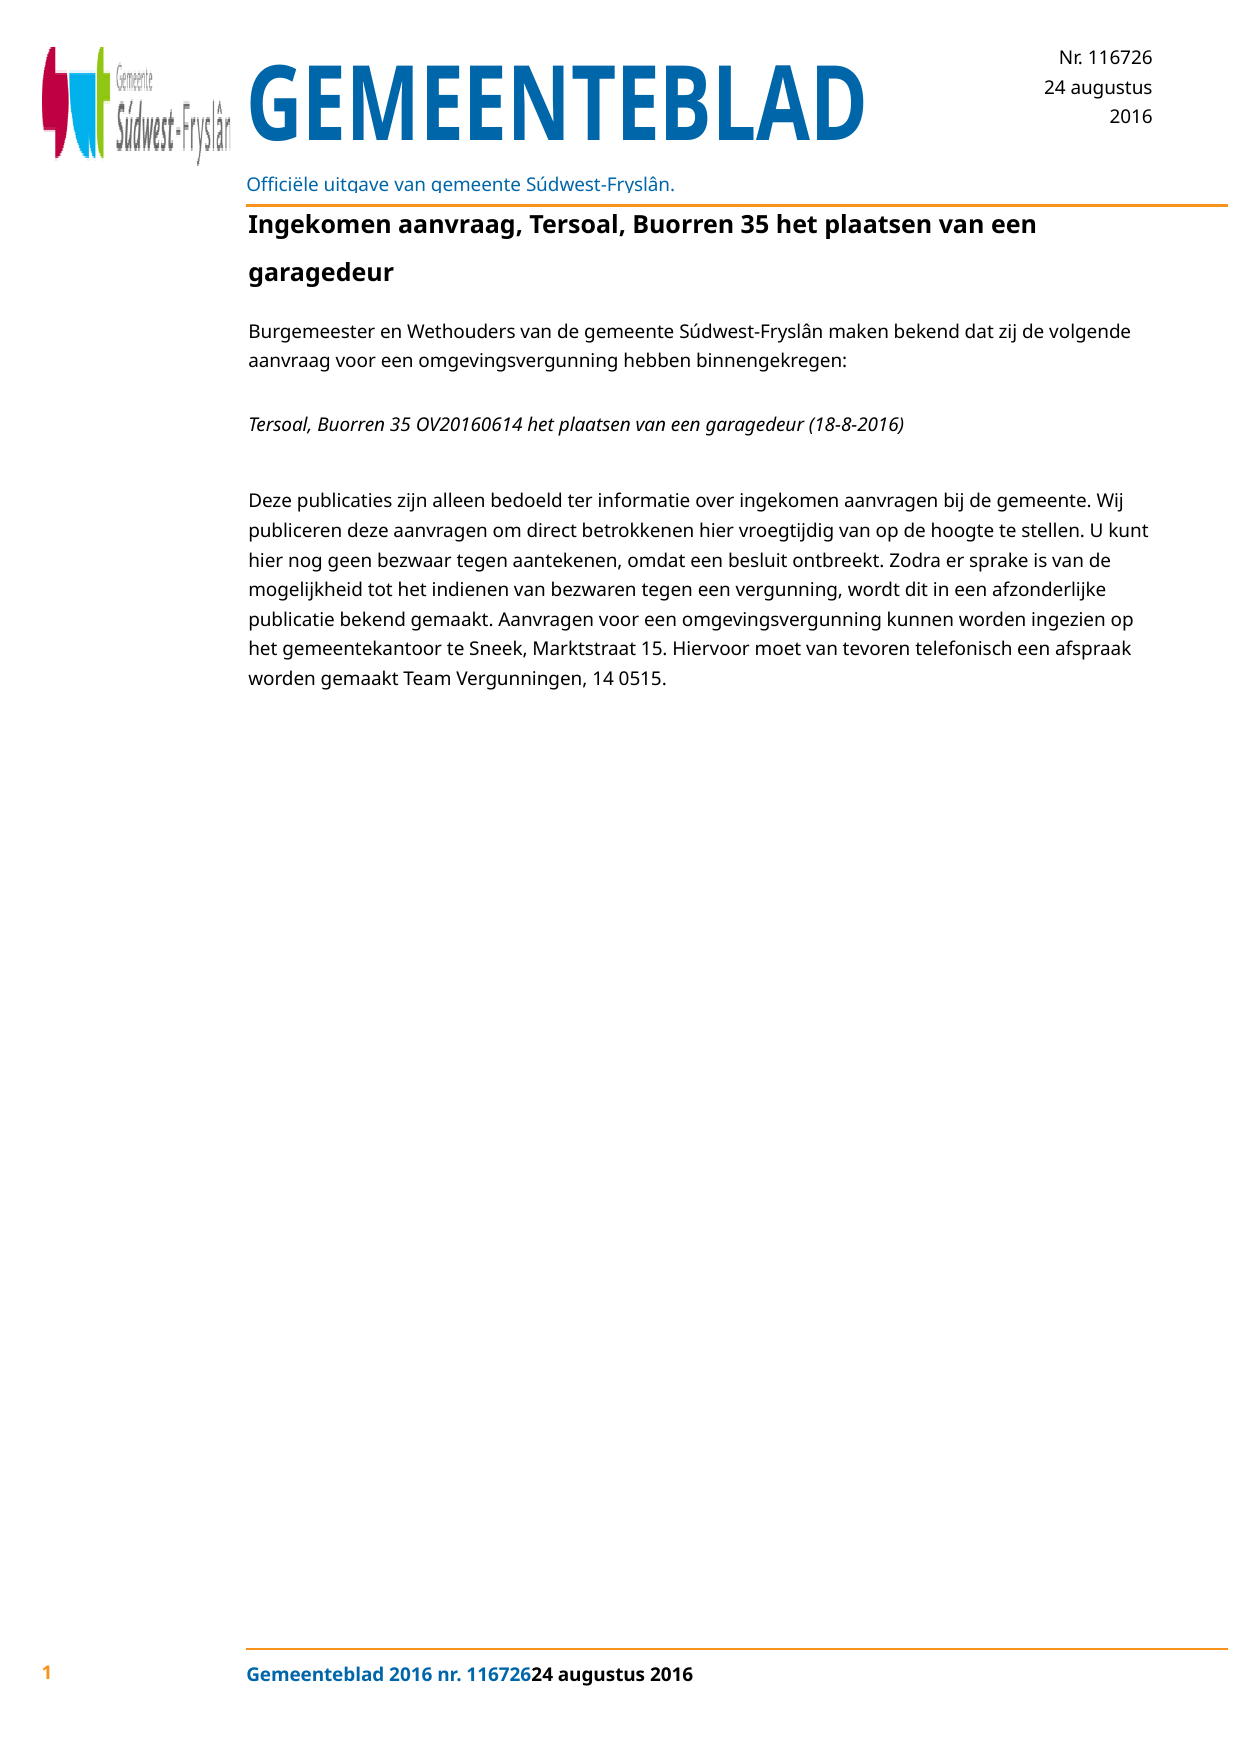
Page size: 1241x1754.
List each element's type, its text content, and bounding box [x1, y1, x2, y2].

text Ingekomen aanvraag, Tersoal, Buorren 35 het plaatsen van een garagedeur [248, 207, 1152, 288]
picture [41, 47, 231, 172]
text Burgemeester en Wethouders van de gemeente Súdwest-Fryslân maken bekend dat zij de volgende aanvraag voor een omgevingsvergunning hebben binnengekregen: [248, 318, 1152, 373]
text Deze publicaties zijn alleen bedoeld ter informatie over ingekomen aanvragen bij de gemeente. Wij publiceren deze aanvragen om direct betrokkenen hier vroegtijdig van op de hoogte te stellen. U kunt hier nog geen bezwaar tegen aantekenen, omdat een besluit ontbreekt. Zodra er sprake is van de mogelijkheid tot het indienen van bezwaren tegen een vergunning, wordt dit in een afzonderlijke publicatie bekend gemaakt. Aanvragen voor een omgevingsvergunning kunnen worden ingezien op het gemeentekantoor te Sneek, Marktstraat 15. Hiervoor moet van tevoren telefonisch een afspraak worden gemaakt Team Vergunningen, 14 0515. [248, 488, 1152, 691]
text Tersoal, Buorren 35 OV20160614 het plaatsen van een garagedeur (18-8-2016) [248, 411, 1152, 437]
